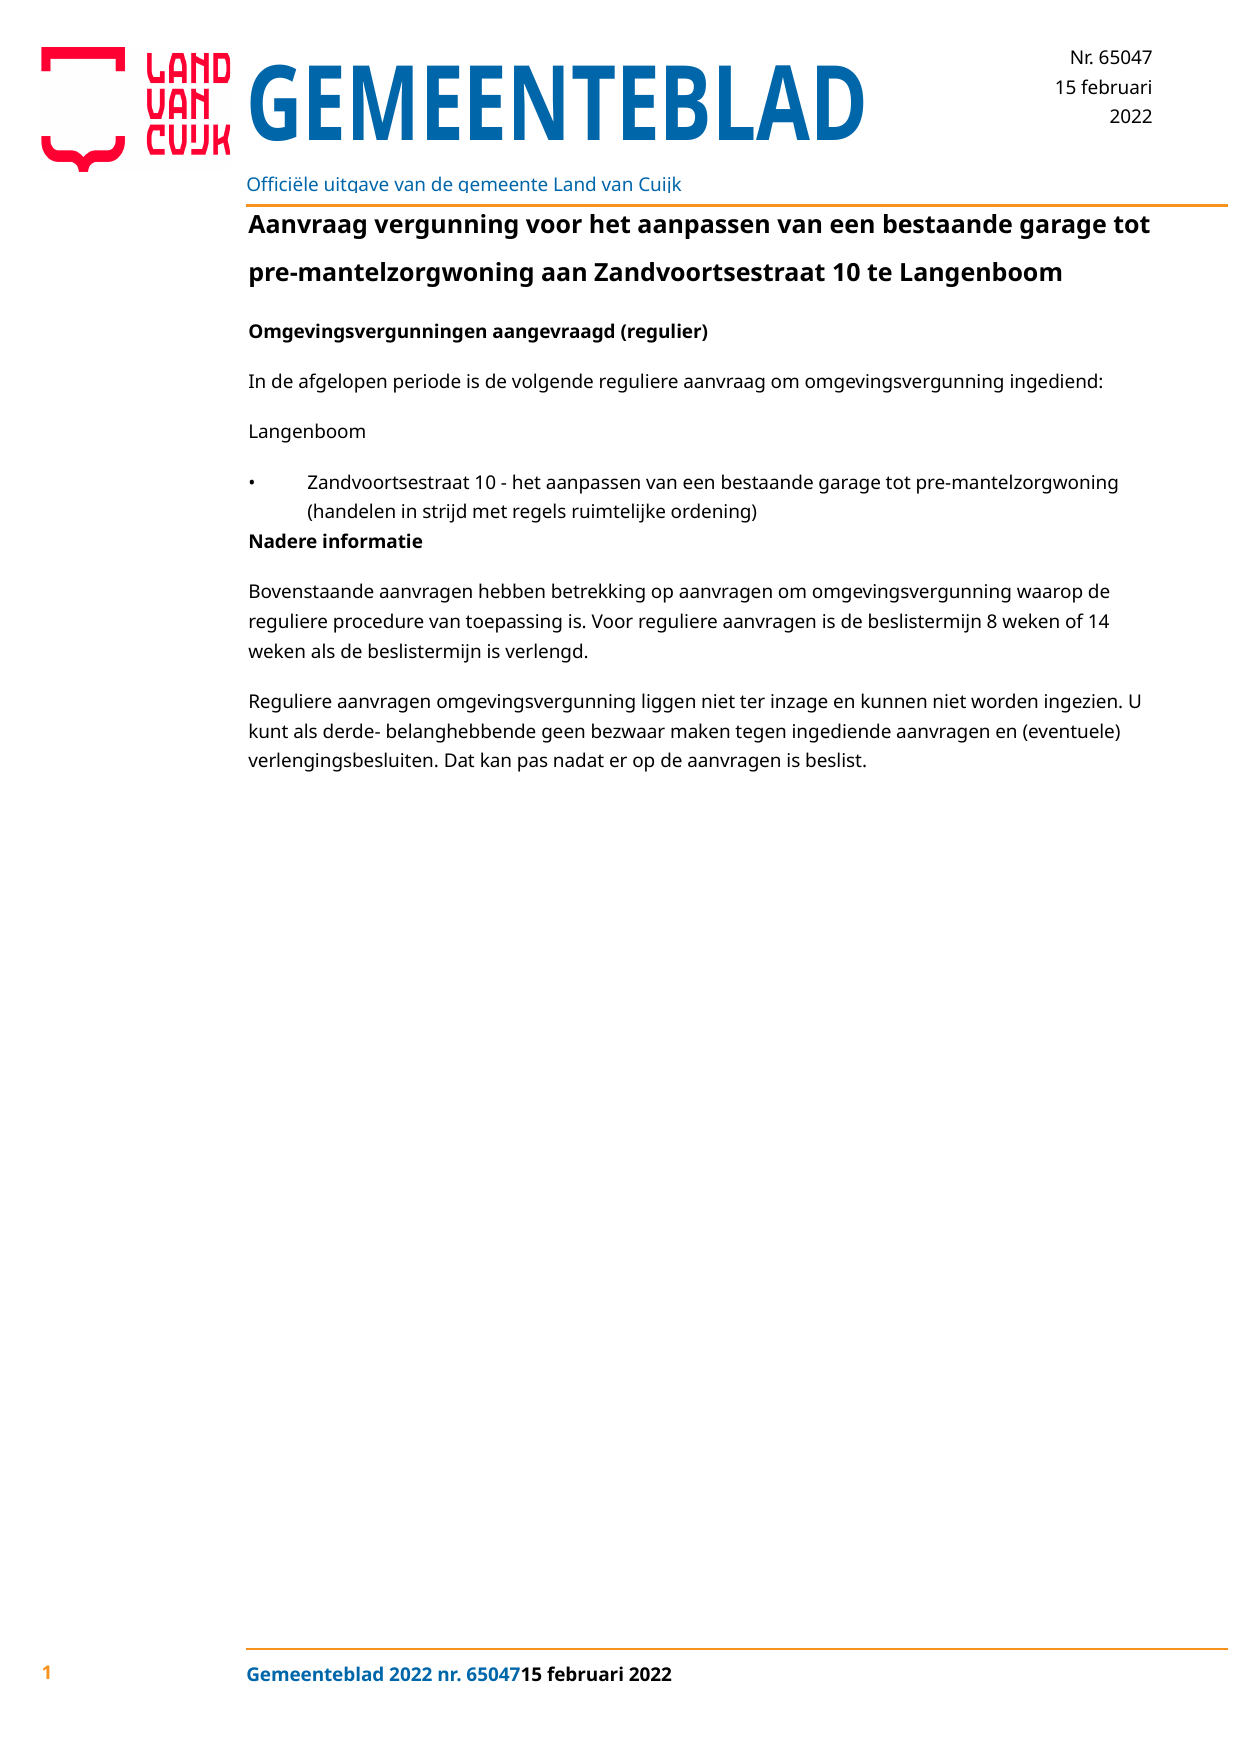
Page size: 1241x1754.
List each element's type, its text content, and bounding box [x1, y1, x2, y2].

text Aanvraag vergunning voor het aanpassen van een bestaande garage tot pre-mantelzorgwoning aan Zandvoortsestraat 10 te Langenboom [248, 207, 1152, 288]
text Bovenstaande aanvragen hebben betrekking op aanvragen om omgevingsvergunning waarop de reguliere procedure van toepassing is. Voor reguliere aanvragen is de beslistermijn 8 weken of 14 weken als de beslistermijn is verlengd. [248, 579, 1152, 664]
text Nadere informatie [248, 528, 1152, 554]
text Reguliere aanvragen omgevingsvergunning liggen niet ter inzage en kunnen niet worden ingezien. U kunt als derde- belanghebbende geen bezwaar maken tegen ingediende aanvragen en (eventuele) verlengingsbesluiten. Dat kan pas nadat er op de aanvragen is beslist. [248, 688, 1152, 773]
list Zandvoortsestraat 10 - het aanpassen van een bestaande garage tot pre-mantelzorgwoning (handelen in strijd met regels ruimtelijke ordening) [248, 469, 1152, 524]
text In de afgelopen periode is de volgende reguliere aanvraag om omgevingsvergunning ingediend: [248, 368, 1152, 394]
text Langenboom [248, 419, 1152, 444]
text Omgevingsvergunningen aangevraagd (regulier) [248, 318, 1152, 344]
picture [41, 47, 231, 172]
